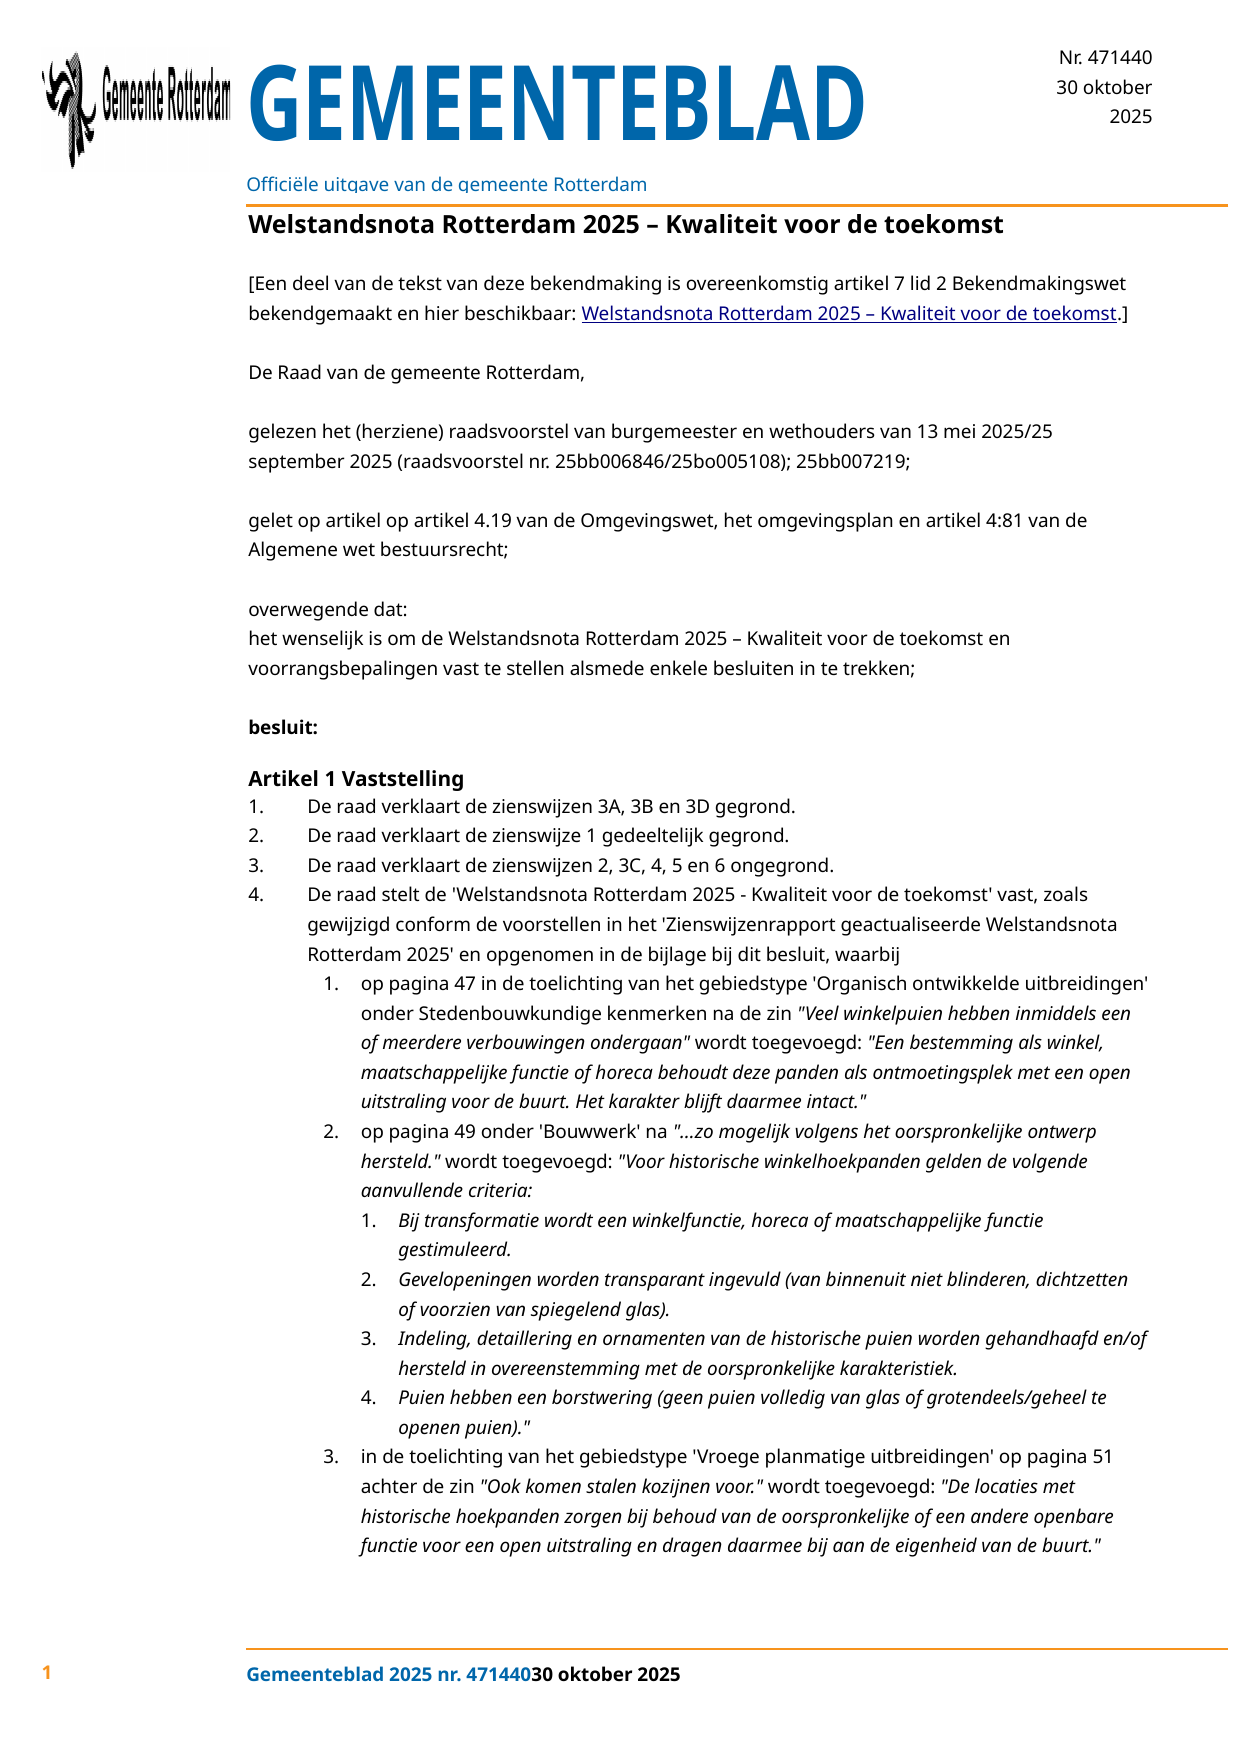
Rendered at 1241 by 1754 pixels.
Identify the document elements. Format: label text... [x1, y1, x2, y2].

text overwegende dat: [248, 596, 1152, 621]
text gelezen het (herziene) raadsvoorstel van burgemeester en wethouders van 13 mei 2025/25 september 2025 (raadsvoorstel nr. 25bb006846/25bo005108); 25bb007219; [248, 418, 1152, 473]
text De Raad van de gemeente Rotterdam, [248, 359, 1152, 385]
text Welstandsnota Rotterdam 2025 – Kwaliteit voor de toekomst [248, 207, 1152, 241]
text [Een deel van de tekst van deze bekendmaking is overeenkomstig artikel 7 lid 2 Bekendmakingswet bekendgemaakt en hier beschikbaar: Welstandsnota Rotterdam 2025 – Kwaliteit voor de toekomst.] [248, 270, 1152, 326]
list De raad verklaart de zienswijze 1 gedeeltelijk gegrond. [248, 822, 1152, 848]
list Puien hebben een borstwering (geen puien volledig van glas of grotendeels/geheel te openen puien)." [361, 1384, 1152, 1440]
picture [41, 47, 231, 172]
list De raad verklaart de zienswijzen 2, 3C, 4, 5 en 6 ongegrond. [248, 852, 1152, 878]
text besluit: [248, 714, 1152, 740]
list De raad stelt de 'Welstandsnota Rotterdam 2025 - Kwaliteit voor de toekomst' vast, zoals gewijzigd conform de voorstellen in het 'Zienswijzenrapport geactualiseerde Welstandsnota Rotterdam 2025' en opgenomen in de bijlage bij dit besluit, waarbij [248, 882, 1152, 967]
list Bij transformatie wordt een winkelfunctie, horeca of maatschappelijke functie gestimuleerd. [361, 1207, 1152, 1262]
list Gevelopeningen worden transparant ingevuld (van binnenuit niet blinderen, dichtzetten of voorzien van spiegelend glas). [361, 1266, 1152, 1322]
list De raad verklaart de zienswijzen 3A, 3B en 3D gegrond. [248, 793, 1152, 819]
text Artikel 1 Vaststelling [248, 764, 1152, 793]
list in de toelichting van het gebiedstype 'Vroege planmatige uitbreidingen' op pagina 51 achter de zin "Ook komen stalen kozijnen voor." wordt toegevoegd: "De locaties met historische hoekpanden zorgen bij behoud van de oorspronkelijke of een andere openbare functie voor een open uitstraling en dragen daarmee bij aan de eigenheid van de buurt." [323, 1444, 1152, 1558]
list op pagina 47 in de toelichting van het gebiedstype 'Organisch ontwikkelde uitbreidingen' onder Stedenbouwkundige kenmerken na de zin "Veel winkelpuien hebben inmiddels een of meerdere verbouwingen ondergaan" wordt toegevoegd: "Een bestemming als winkel, maatschappelijke functie of horeca behoudt deze panden als ontmoetingsplek met een open uitstraling voor de buurt. Het karakter blijft daarmee intact." [323, 970, 1152, 1114]
list Indeling, detaillering en ornamenten van de historische puien worden gehandhaafd en/of hersteld in overeenstemming met de oorspronkelijke karakteristiek. [361, 1325, 1152, 1381]
text gelet op artikel op artikel 4.19 van de Omgevingswet, het omgevingsplan en artikel 4:81 van de Algemene wet bestuursrecht; [248, 507, 1152, 562]
list op pagina 49 onder 'Bouwwerk' na "…zo mogelijk volgens het oorspronkelijke ontwerp hersteld." wordt toegevoegd: "Voor historische winkelhoekpanden gelden de volgende aanvullende criteria: [323, 1118, 1152, 1203]
text het wenselijk is om de Welstandsnota Rotterdam 2025 – Kwaliteit voor de toekomst en voorrangsbepalingen vast te stellen alsmede enkele besluiten in te trekken; [248, 625, 1152, 681]
